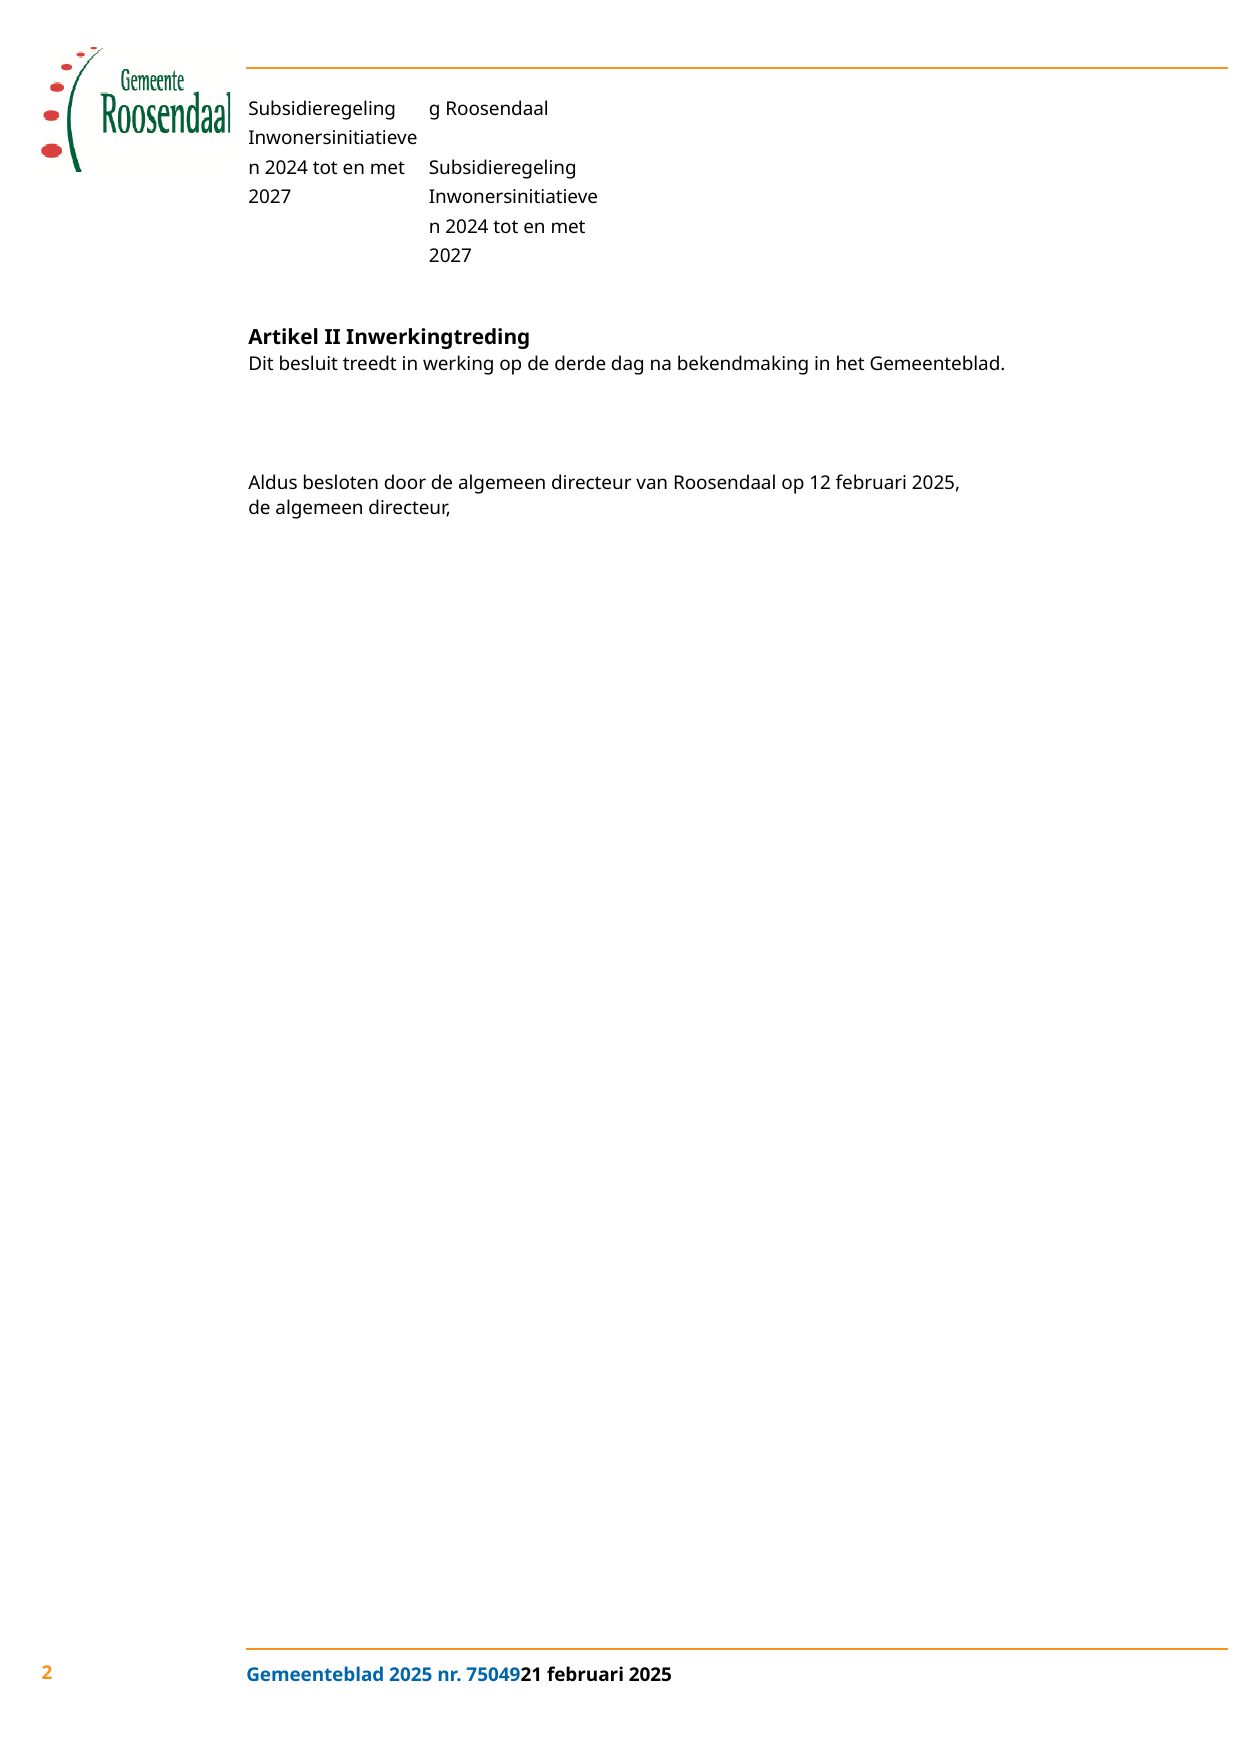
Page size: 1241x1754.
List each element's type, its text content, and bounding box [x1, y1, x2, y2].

picture [41, 47, 231, 172]
table_cell g Roosendaal Subsidieregeling Inwonersinitiatieven 2024 tot en met 2027 [429, 95, 609, 268]
text Dit besluit treedt in werking op de derde dag na bekendmaking in het Gemeenteblad. [248, 351, 1152, 376]
table_cell [971, 95, 1152, 268]
table_cell [609, 95, 790, 268]
table_cell Subsidieregeling Inwonersinitiatieven 2024 tot en met 2027 [248, 95, 429, 268]
text Artikel II Inwerkingtreding [248, 322, 1152, 351]
table_cell [790, 95, 971, 268]
text de algemeen directeur, [248, 494, 1152, 520]
text Aldus besloten door de algemeen directeur van Roosendaal op 12 februari 2025, [248, 469, 1152, 494]
